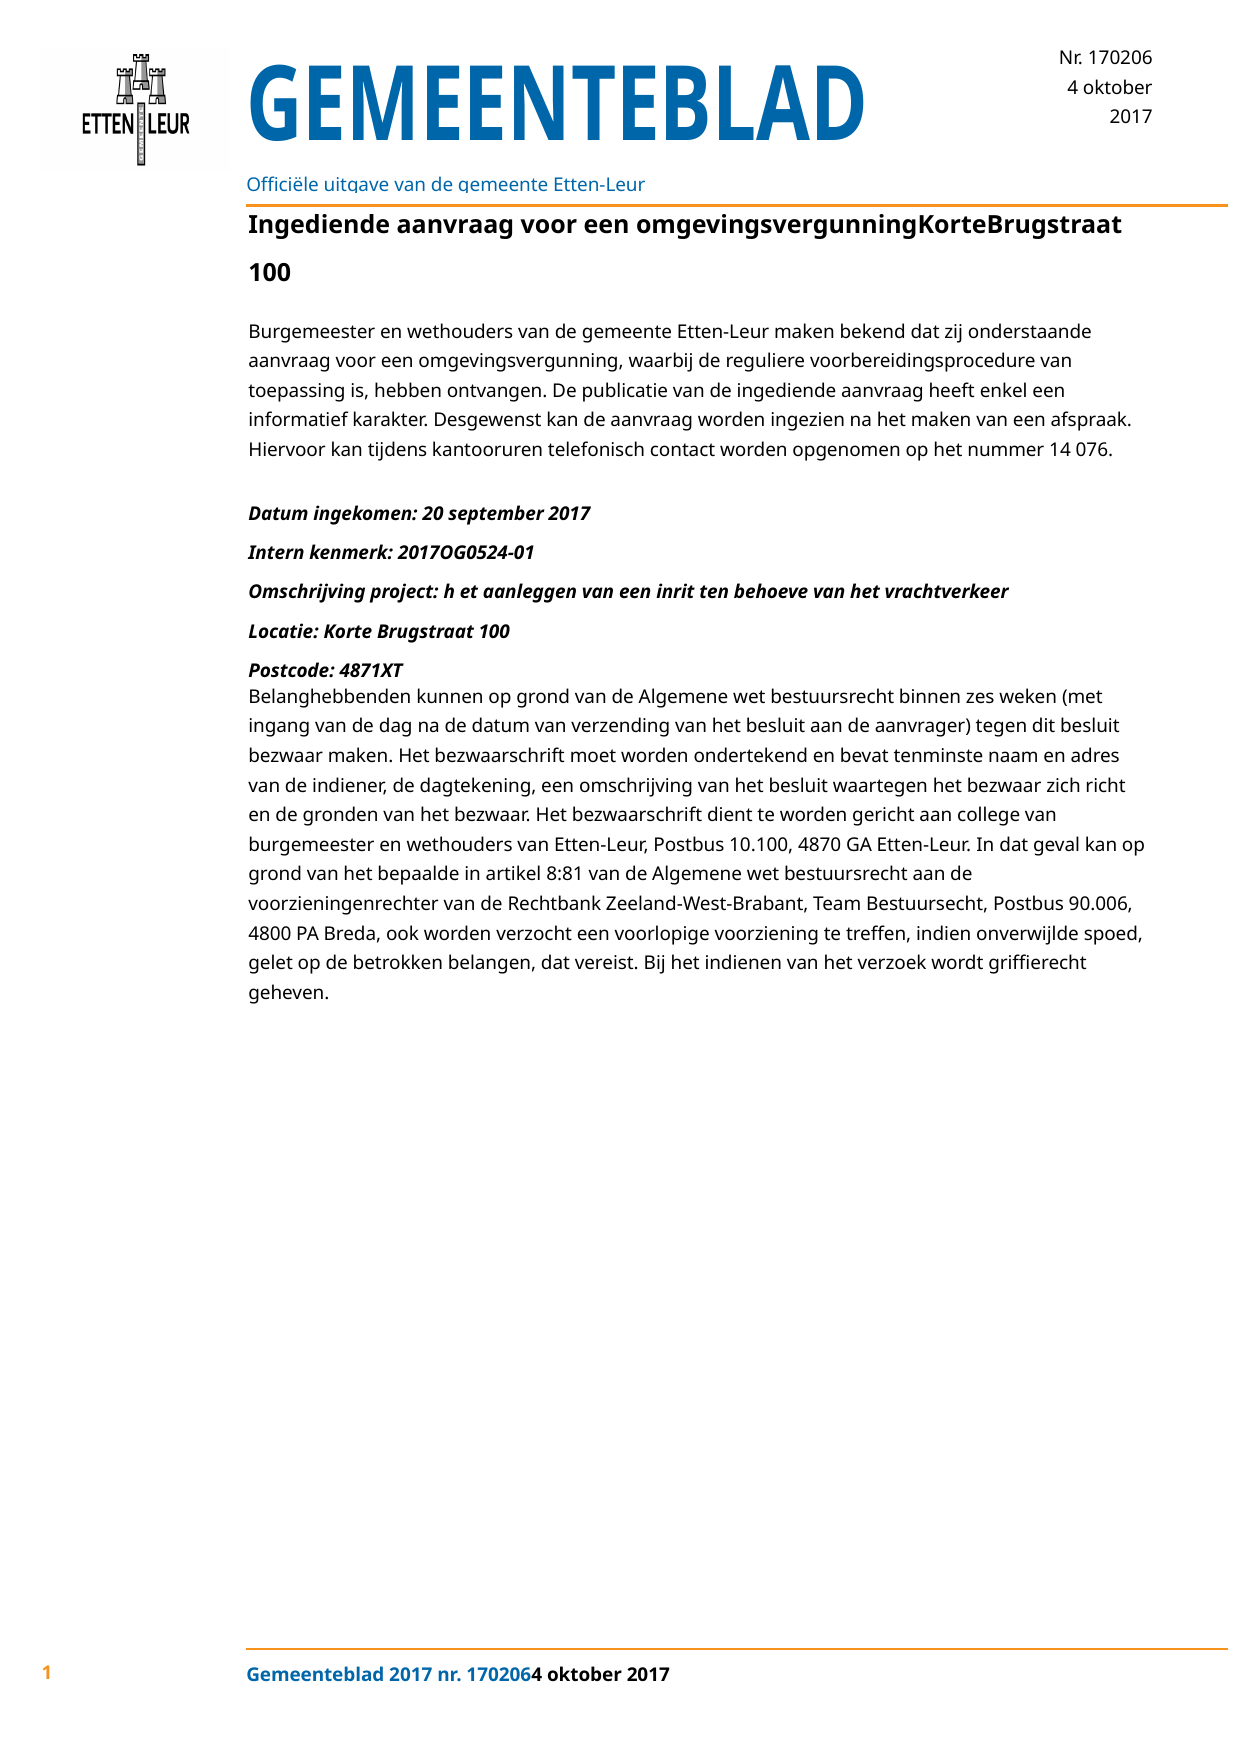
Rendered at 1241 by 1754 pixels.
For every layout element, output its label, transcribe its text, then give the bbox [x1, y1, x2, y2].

text Burgemeester en wethouders van de gemeente Etten-Leur maken bekend dat zij onderstaande aanvraag voor een omgevingsvergunning, waarbij de reguliere voorbereidingsprocedure van toepassing is, hebben ontvangen. De publicatie van de ingediende aanvraag heeft enkel een informatief karakter. Desgewenst kan de aanvraag worden ingezien na het maken van een afspraak. Hiervoor kan tijdens kantooruren telefonisch contact worden opgenomen op het nummer 14 076. [248, 318, 1152, 462]
text Ingediende aanvraag voor een omgevingsvergunningKorteBrugstraat 100 [248, 207, 1152, 288]
text Datum ingekomen: 20 september 2017 [248, 500, 1152, 526]
text Intern kenmerk: 2017OG0524-01 [248, 539, 1152, 565]
text Postcode: 4871XT [248, 657, 1152, 683]
picture [41, 47, 231, 172]
text Belanghebbenden kunnen op grond van de Algemene wet bestuursrecht binnen zes weken (met ingang van de dag na de datum van verzending van het besluit aan de aanvrager) tegen dit besluit bezwaar maken. Het bezwaarschrift moet worden ondertekend en bevat tenminste naam en adres van de indiener, de dagtekening, een omschrijving van het besluit waartegen het bezwaar zich richt en de gronden van het bezwaar. Het bezwaarschrift dient te worden gericht aan college van burgemeester en wethouders van Etten-Leur, Postbus 10.100, 4870 GA Etten-Leur. In dat geval kan op grond van het bepaalde in artikel 8:81 van de Algemene wet bestuursrecht aan de voorzieningenrechter van de Rechtbank Zeeland-West-Brabant, Team Bestuursecht, Postbus 90.006, 4800 PA Breda, ook worden verzocht een voorlopige voorziening te treffen, indien onverwijlde spoed, gelet op de betrokken belangen, dat vereist. Bij het indienen van het verzoek wordt griffierecht geheven. [248, 683, 1152, 1004]
text Locatie: Korte Brugstraat 100 [248, 618, 1152, 644]
text Omschrijving project: h et aanleggen van een inrit ten behoeve van het vrachtverkeer [248, 579, 1152, 604]
